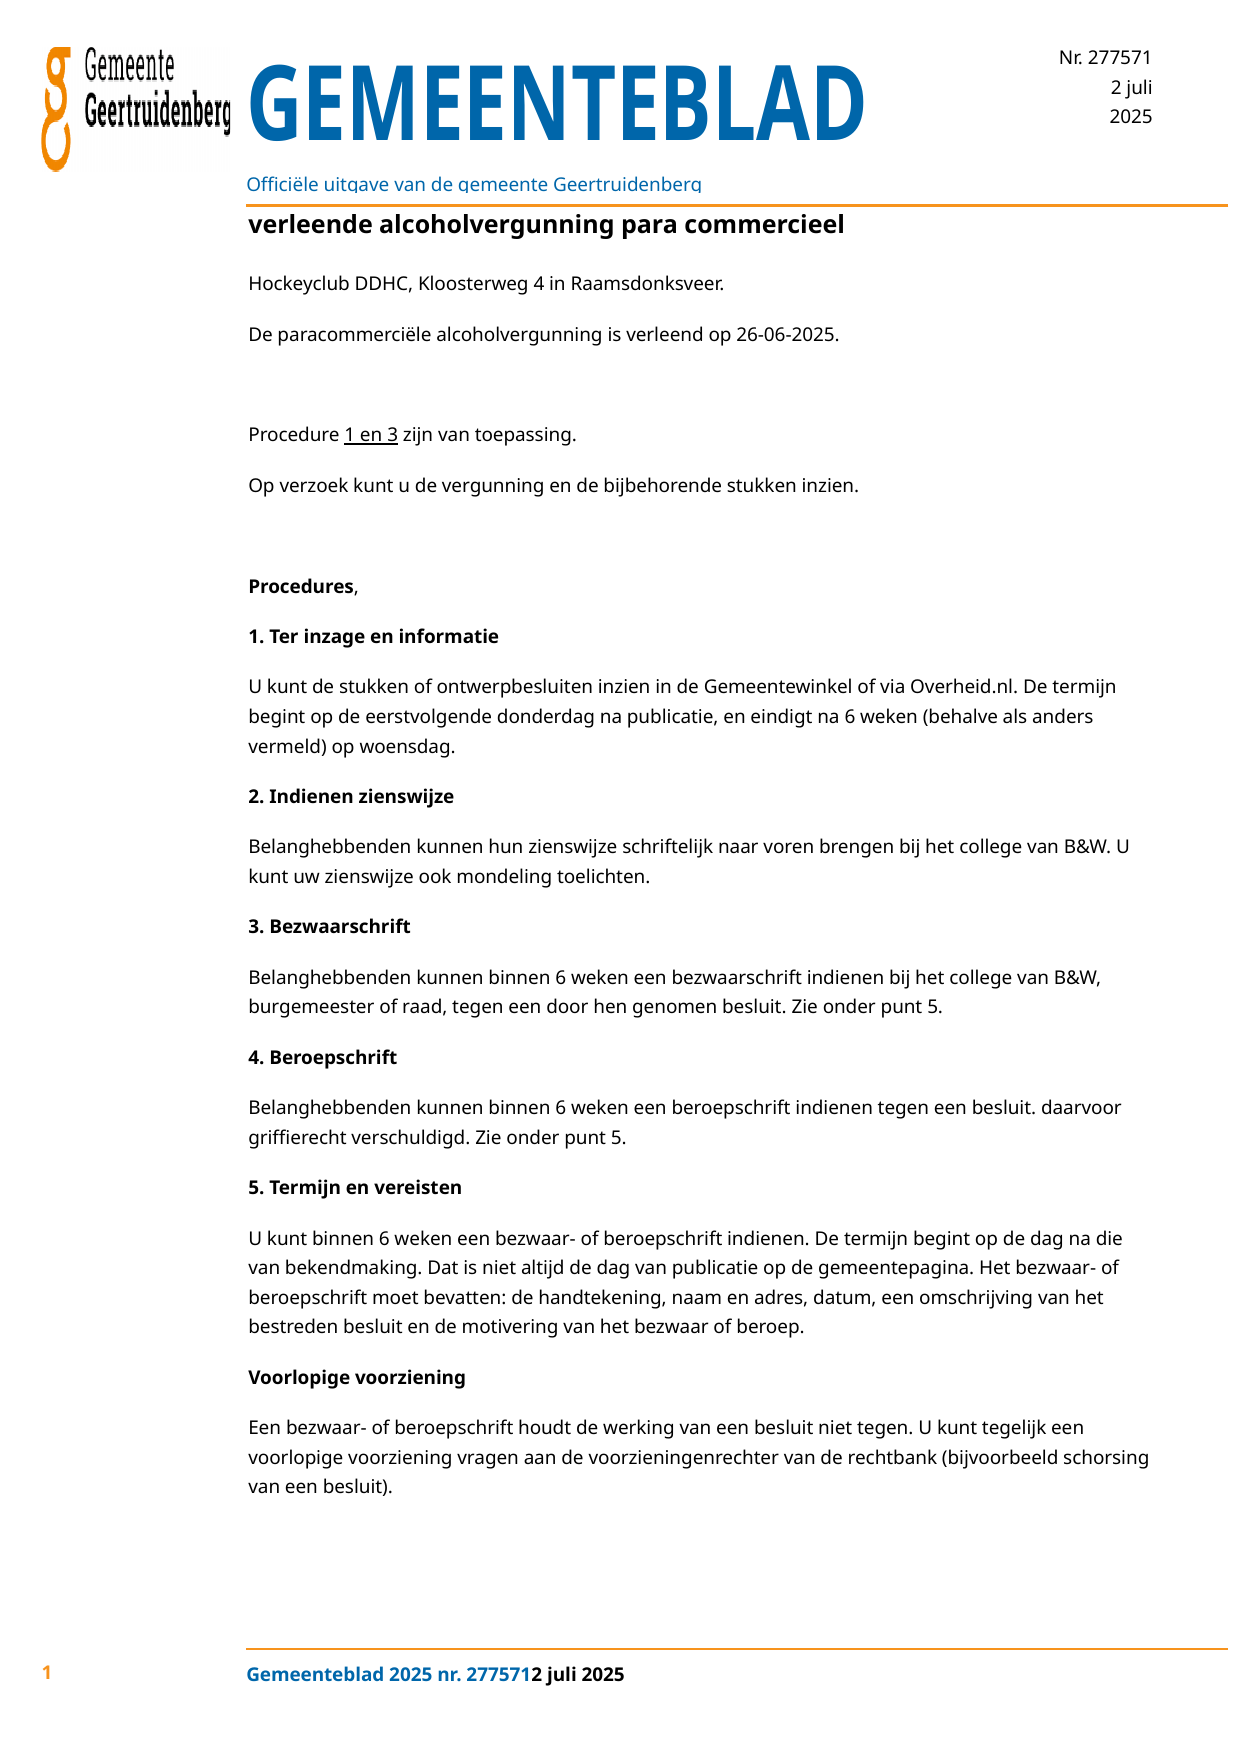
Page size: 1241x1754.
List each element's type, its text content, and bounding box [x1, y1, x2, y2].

picture [41, 47, 231, 172]
text Een bezwaar- of beroepschrift houdt de werking van een besluit niet tegen. U kunt tegelijk een voorlopige voorziening vragen aan de voorzieningenrechter van de rechtbank (bijvoorbeeld schorsing van een besluit). [248, 1414, 1152, 1499]
text 3. Bezwaarschrift [248, 914, 1152, 939]
text Procedures, [248, 573, 1152, 598]
text verleende alcoholvergunning para commercieel [248, 207, 1152, 241]
text De paracommerciële alcoholvergunning is verleend op 26-06-2025. [248, 321, 1152, 346]
text Belanghebbenden kunnen hun zienswijze schriftelijk naar voren brengen bij het college van B&W. U kunt uw zienswijze ook mondeling toelichten. [248, 834, 1152, 889]
text Op verzoek kunt u de vergunning en de bijbehorende stukken inzien. [248, 472, 1152, 498]
text Belanghebbenden kunnen binnen 6 weken een bezwaarschrift indienen bij het college van B&W, burgemeester of raad, tegen een door hen genomen besluit. Zie onder punt 5. [248, 964, 1152, 1019]
text 2. Indienen zienswijze [248, 783, 1152, 809]
text U kunt de stukken of ontwerpbesluiten inzien in de Gemeentewinkel of via Overheid.nl. De termijn begint op de eerstvolgende donderdag na publicatie, en eindigt na 6 weken (behalve als anders vermeld) op woensdag. [248, 674, 1152, 758]
text 4. Beroepschrift [248, 1044, 1152, 1070]
text Hockeyclub DDHC, Kloosterweg 4 in Raamsdonksveer. [248, 270, 1152, 296]
text U kunt binnen 6 weken een bezwaar- of beroepschrift indienen. De termijn begint op de dag na die van bekendmaking. Dat is niet altijd de dag van publicatie op de gemeentepagina. Het bezwaar- of beroepschrift moet bevatten: de handtekening, naam en adres, datum, een omschrijving van het bestreden besluit en de motivering van het bezwaar of beroep. [248, 1225, 1152, 1339]
text 5. Termijn en vereisten [248, 1174, 1152, 1200]
text 1. Ter inzage en informatie [248, 623, 1152, 649]
text Belanghebbenden kunnen binnen 6 weken een beroepschrift indienen tegen een besluit. daarvoor griffierecht verschuldigd. Zie onder punt 5. [248, 1094, 1152, 1150]
text Procedure 1 en 3 zijn van toepassing. [248, 422, 1152, 447]
text Voorlopige voorziening [248, 1364, 1152, 1390]
